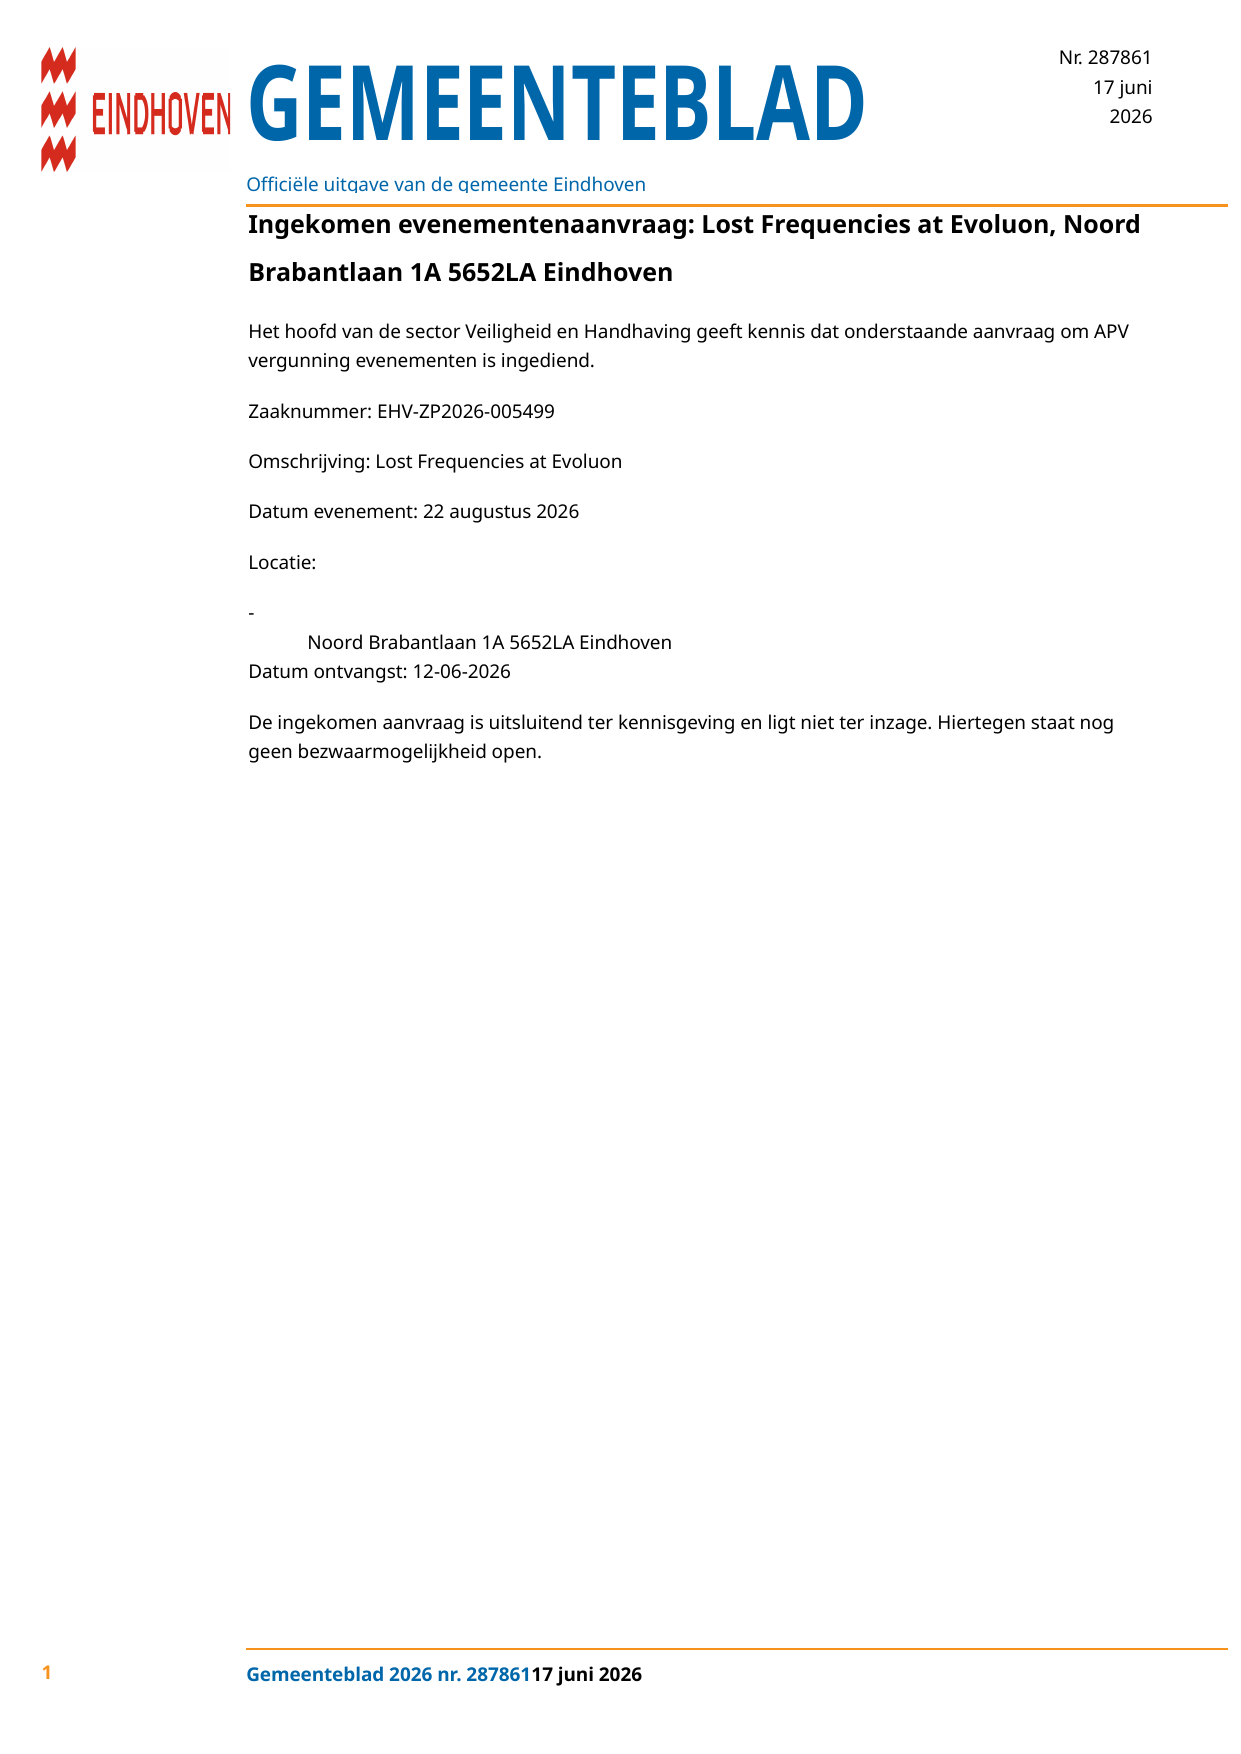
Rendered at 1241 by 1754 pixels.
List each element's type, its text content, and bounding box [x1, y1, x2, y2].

text Ingekomen evenementenaanvraag: Lost Frequencies at Evoluon, Noord Brabantlaan 1A 5652LA Eindhoven [248, 207, 1152, 288]
text Zaaknummer: EHV-ZP2026-005499 [248, 398, 1152, 424]
text Locatie: [248, 549, 1152, 575]
list Noord Brabantlaan 1A 5652LA Eindhoven [248, 629, 1152, 655]
picture [41, 47, 231, 172]
text Datum evenement: 22 augustus 2026 [248, 499, 1152, 524]
text Datum ontvangst: 12-06-2026 [248, 659, 1152, 684]
text De ingekomen aanvraag is uitsluitend ter kennisgeving en ligt niet ter inzage. Hiertegen staat nog geen bezwaarmogelijkheid open. [248, 709, 1152, 764]
text Het hoofd van de sector Veiligheid en Handhaving geeft kennis dat onderstaande aanvraag om APV vergunning evenementen is ingediend. [248, 318, 1152, 373]
text Omschrijving: Lost Frequencies at Evoluon [248, 448, 1152, 474]
